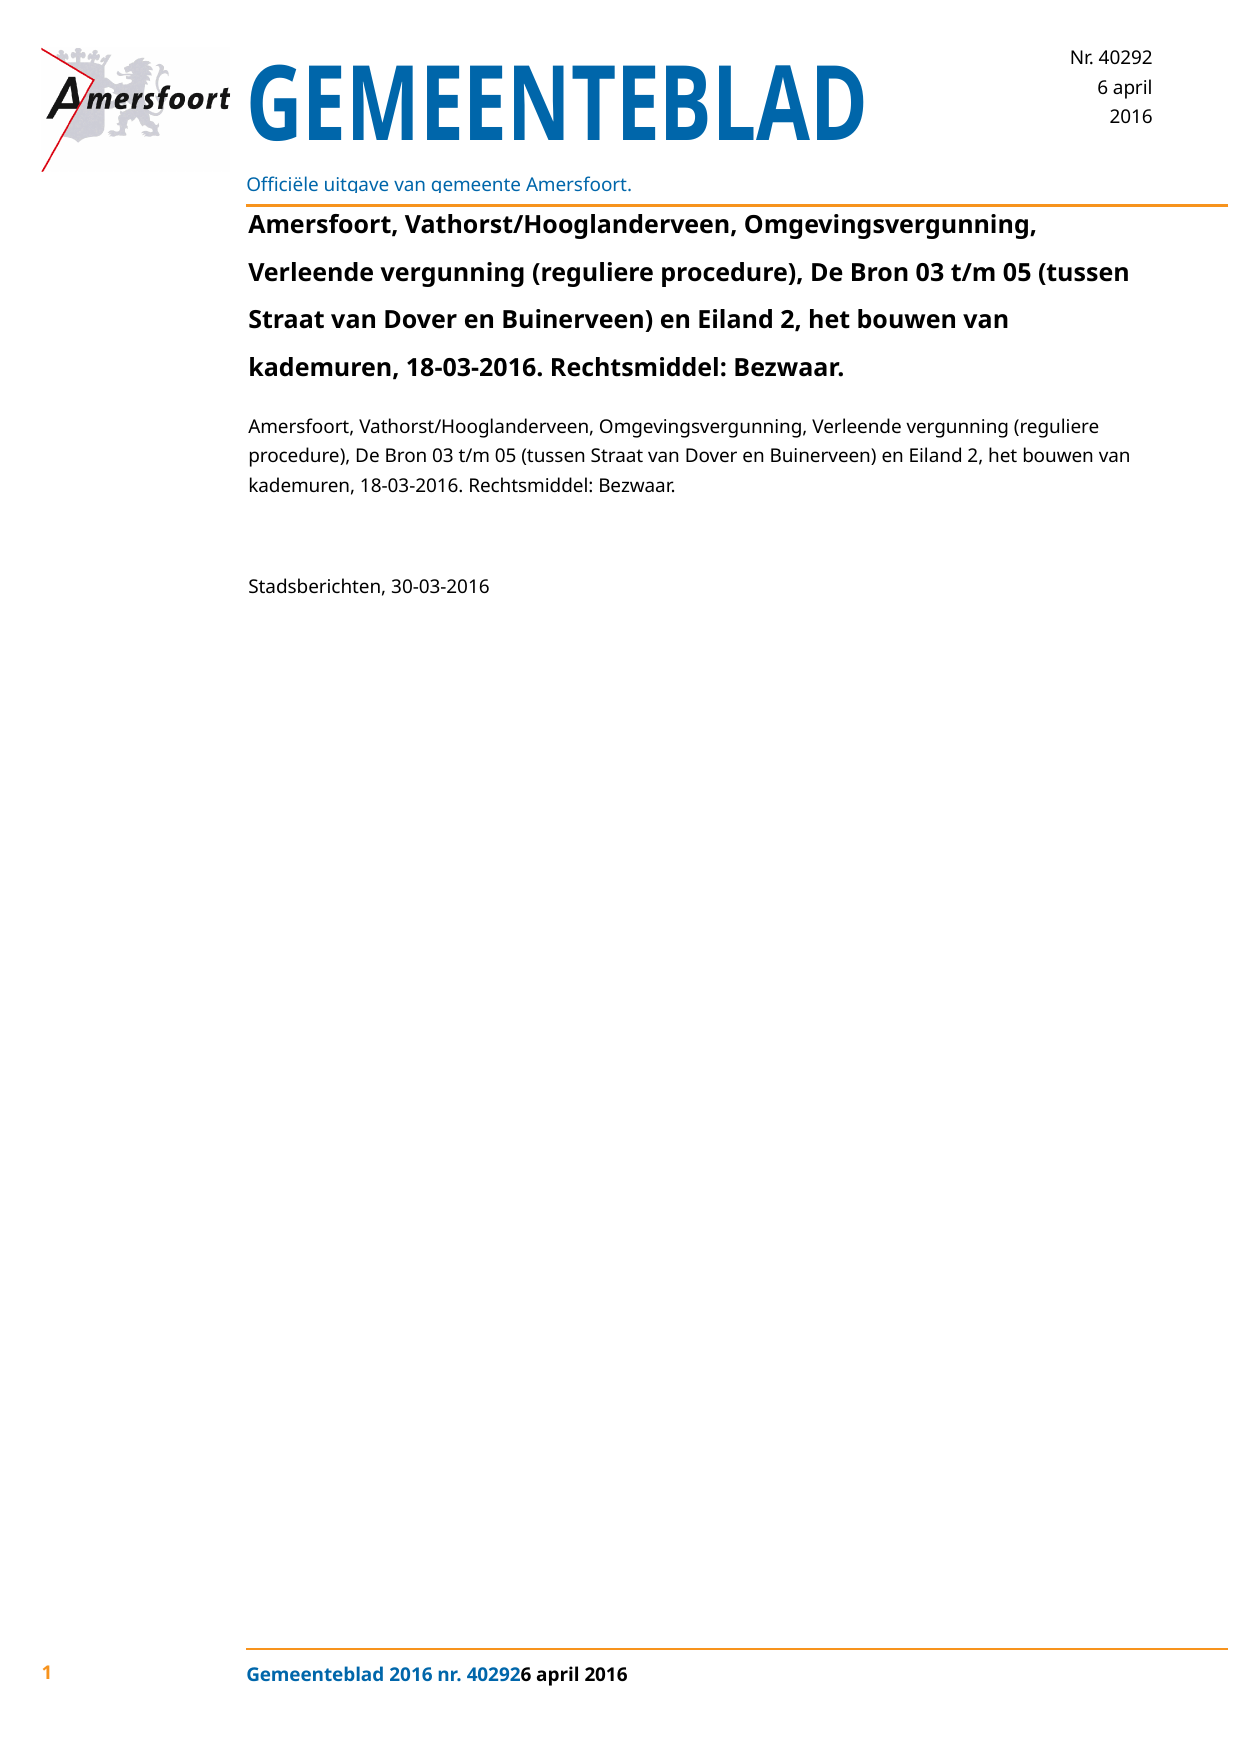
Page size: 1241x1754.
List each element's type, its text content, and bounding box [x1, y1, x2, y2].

text Amersfoort, Vathorst/Hooglanderveen, Omgevingsvergunning, Verleende vergunning (reguliere procedure), De Bron 03 t/m 05 (tussen Straat van Dover en Buinerveen) en Eiland 2, het bouwen van kademuren, 18-03-2016. Rechtsmiddel: Bezwaar. [248, 413, 1152, 498]
picture [41, 47, 231, 172]
text Amersfoort, Vathorst/Hooglanderveen, Omgevingsvergunning, Verleende vergunning (reguliere procedure), De Bron 03 t/m 05 (tussen Straat van Dover en Buinerveen) en Eiland 2, het bouwen van kademuren, 18-03-2016. Rechtsmiddel: Bezwaar. [248, 207, 1152, 384]
text Stadsberichten, 30-03-2016 [248, 573, 1152, 599]
